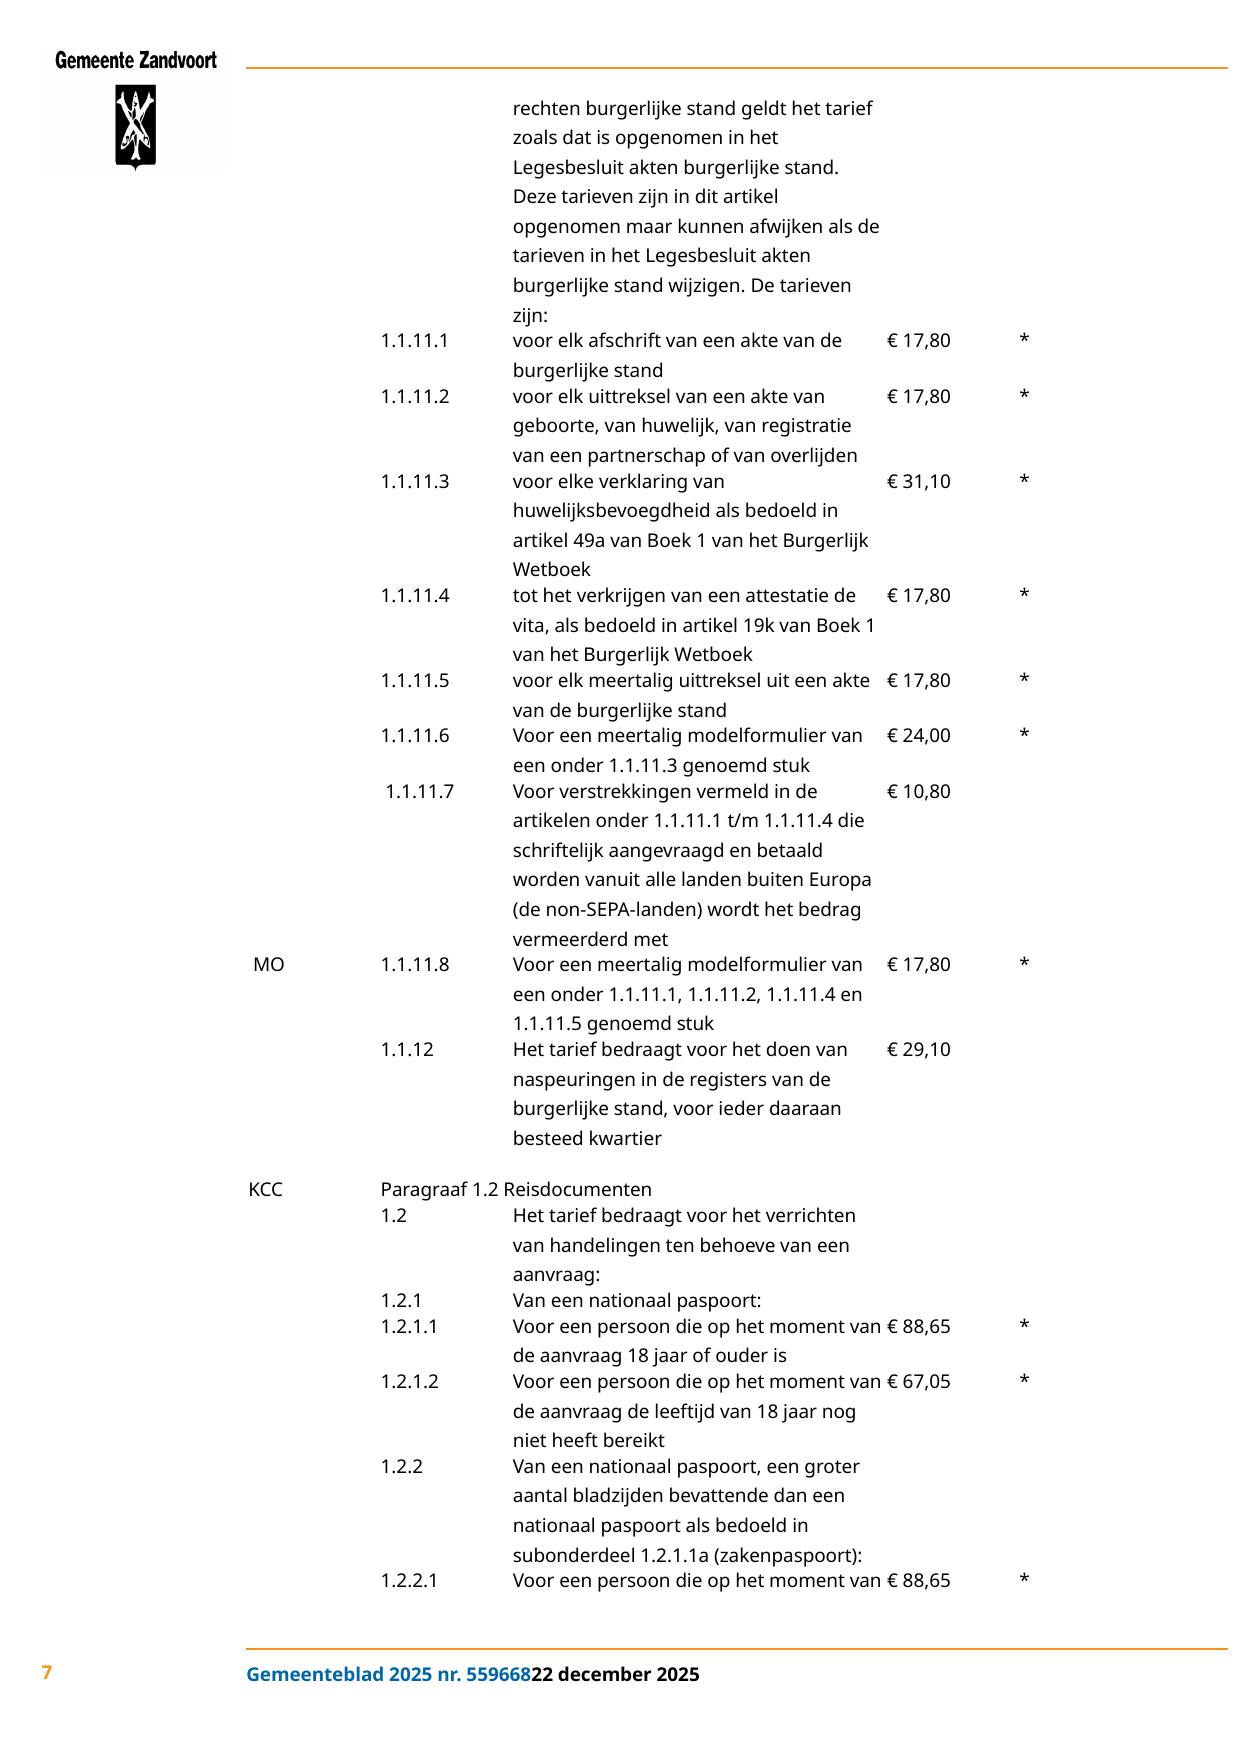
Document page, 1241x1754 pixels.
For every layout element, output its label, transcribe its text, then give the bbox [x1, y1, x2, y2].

table_cell [248, 383, 380, 468]
table_cell Voor verstrekkingen vermeld in de artikelen onder 1.1.11.1 t/m 1.1.11.4 die schriftelijk aangevraagd en betaald worden vanuit alle landen buiten Europa (de non-SEPA-landen) wordt het bedrag vermeerderd met [513, 778, 887, 951]
table_cell [248, 667, 380, 722]
table_cell Paragraaf 1.2 Reisdocumenten [380, 1177, 887, 1202]
table_cell Van een nationaal paspoort: [513, 1287, 887, 1313]
table_cell Voor een persoon die op het moment van de aanvraag de leeftijd van 18 jaar nog niet heeft bereikt [513, 1368, 887, 1453]
table_cell € 88,65 [887, 1313, 1019, 1368]
table_cell 1.2.1.2 [380, 1368, 513, 1453]
table_cell 1.1.12 [380, 1036, 513, 1151]
table_cell [887, 1287, 1019, 1313]
table_cell tot het verkrijgen van een attestatie de vita, als bedoeld in artikel 19k van Boek 1 van het Burgerlijk Wetboek [513, 582, 887, 667]
table_cell * [1019, 951, 1152, 1036]
table_cell [1019, 95, 1152, 328]
table_cell [887, 95, 1019, 328]
table_cell € 17,80 [887, 667, 1019, 722]
table_cell € 88,65 [887, 1568, 1019, 1593]
table_cell [887, 1177, 1019, 1202]
table_cell [248, 328, 380, 383]
table_cell [248, 582, 380, 667]
table_cell [248, 95, 380, 328]
table_cell * [1019, 582, 1152, 667]
table_cell 1.2.1 [380, 1287, 513, 1313]
table_cell [1019, 1177, 1152, 1202]
table_cell [248, 1151, 380, 1177]
table_cell [887, 1453, 1019, 1568]
table_cell € 24,00 [887, 723, 1019, 778]
table_cell 1.2.2 [380, 1453, 513, 1568]
table_cell [887, 1202, 1019, 1287]
table_cell € 29,10 [887, 1036, 1019, 1151]
table_cell Het tarief bedraagt voor het doen van naspeuringen in de registers van de burgerlijke stand, voor ieder daaraan besteed kwartier [513, 1036, 887, 1151]
table_cell 1.1.11.3 [380, 468, 513, 582]
table_cell € 67,05 [887, 1368, 1019, 1453]
table_cell * [1019, 1313, 1152, 1368]
table_cell Voor een meertalig modelformulier van een onder 1.1.11.3 genoemd stuk [513, 723, 887, 778]
table_cell [380, 95, 513, 328]
table_cell 1.1.11.2 [380, 383, 513, 468]
table_cell [248, 1287, 380, 1313]
table_cell 1.2.2.1 [380, 1568, 513, 1593]
table_cell € 17,80 [887, 582, 1019, 667]
table_cell [248, 1313, 380, 1368]
table_cell [248, 1568, 380, 1593]
table_cell 1.1.11.7 [380, 778, 513, 951]
table_cell Voor een persoon die op het moment van de aanvraag 18 jaar of ouder is [513, 1313, 887, 1368]
table_cell 1.1.11.6 [380, 723, 513, 778]
table_cell [1019, 1151, 1152, 1177]
table_cell [248, 1368, 380, 1453]
table_cell MO [248, 951, 380, 1036]
table_cell Het tarief bedraagt voor het verrichten van handelingen ten behoeve van een aanvraag: [513, 1202, 887, 1287]
table_cell * [1019, 468, 1152, 582]
table_cell € 17,80 [887, 951, 1019, 1036]
table_cell [1019, 778, 1152, 951]
table_cell * [1019, 328, 1152, 383]
table_cell * [1019, 1368, 1152, 1453]
table_cell [248, 468, 380, 582]
table_cell rechten burgerlijke stand geldt het tarief zoals dat is opgenomen in het Legesbesluit akten burgerlijke stand. Deze tarieven zijn in dit artikel opgenomen maar kunnen afwijken als de tarieven in het Legesbesluit akten burgerlijke stand wijzigen. De tarieven zijn: [513, 95, 887, 328]
table_cell * [1019, 383, 1152, 468]
table_cell 1.2 [380, 1202, 513, 1287]
table_cell 1.2.1.1 [380, 1313, 513, 1368]
table_cell KCC [248, 1177, 380, 1202]
table_cell 1.1.11.5 [380, 667, 513, 722]
table_cell Voor een persoon die op het moment van [513, 1568, 887, 1593]
table_cell Voor een meertalig modelformulier van een onder 1.1.11.1, 1.1.11.2, 1.1.11.4 en 1.1.11.5 genoemd stuk [513, 951, 887, 1036]
table_cell € 10,80 [887, 778, 1019, 951]
table_cell 1.1.11.4 [380, 582, 513, 667]
table_cell € 17,80 [887, 328, 1019, 383]
table_cell * [1019, 667, 1152, 722]
table_cell voor elk uittreksel van een akte van geboorte, van huwelijk, van registratie van een partnerschap of van overlijden [513, 383, 887, 468]
table_cell € 17,80 [887, 383, 1019, 468]
table_cell Van een nationaal paspoort, een groter aantal bladzijden bevattende dan een nationaal paspoort als bedoeld in subonderdeel 1.2.1.1a (zakenpaspoort): [513, 1453, 887, 1568]
table_cell [248, 778, 380, 951]
table_cell [248, 1036, 380, 1151]
table_cell * [1019, 1568, 1152, 1593]
picture [41, 47, 231, 172]
table_cell voor elk meertalig uittreksel uit een akte van de burgerlijke stand [513, 667, 887, 722]
table_cell [1019, 1202, 1152, 1287]
table_cell [380, 1151, 887, 1177]
table_cell [248, 1202, 380, 1287]
table_cell [1019, 1453, 1152, 1568]
table_cell [1019, 1036, 1152, 1151]
table_cell 1.1.11.1 [380, 328, 513, 383]
table_cell voor elk afschrift van een akte van de burgerlijke stand [513, 328, 887, 383]
table_cell € 31,10 [887, 468, 1019, 582]
table_cell * [1019, 723, 1152, 778]
table_cell [248, 723, 380, 778]
table_cell voor elke verklaring van huwelijksbevoegdheid als bedoeld in artikel 49a van Boek 1 van het Burgerlijk Wetboek [513, 468, 887, 582]
table_cell [248, 1453, 380, 1568]
table_cell 1.1.11.8 [380, 951, 513, 1036]
table_cell [1019, 1287, 1152, 1313]
table_cell [887, 1151, 1019, 1177]
